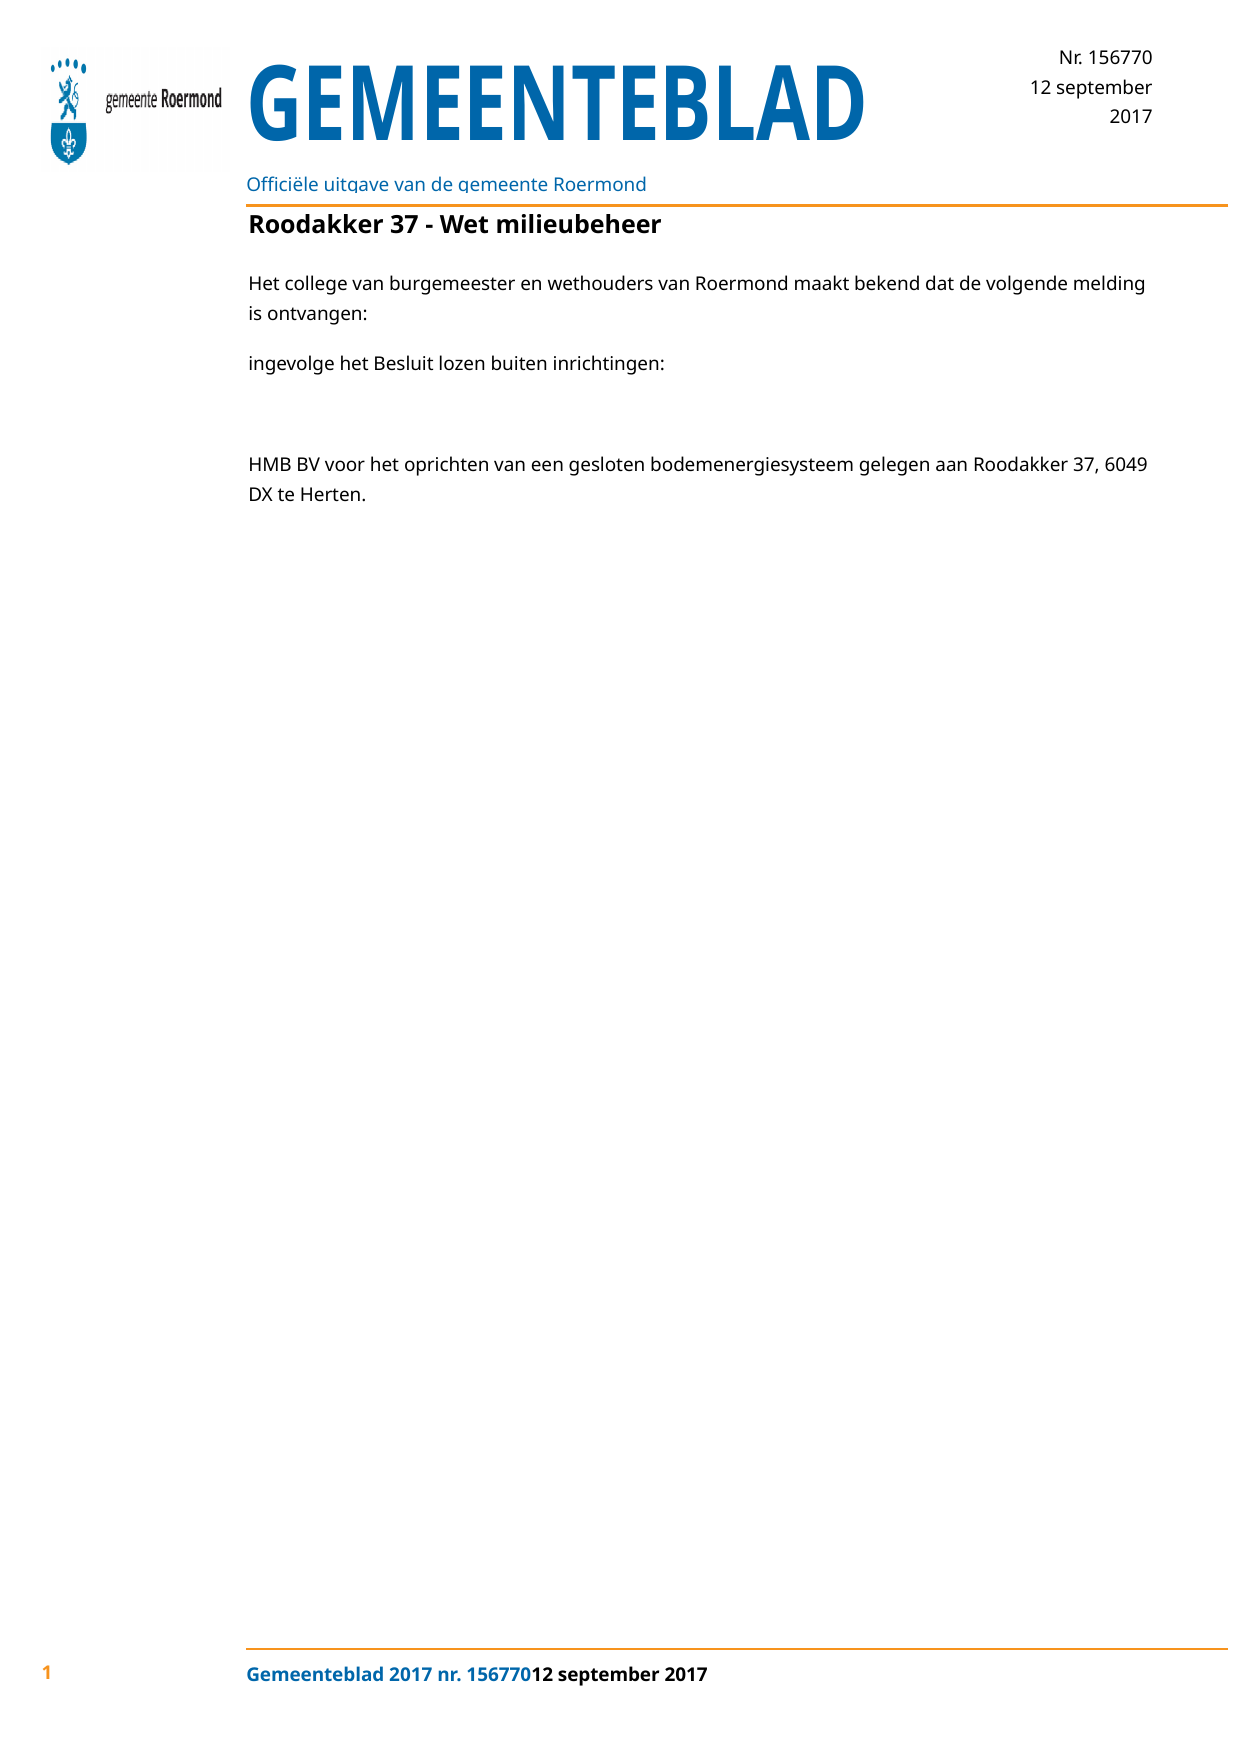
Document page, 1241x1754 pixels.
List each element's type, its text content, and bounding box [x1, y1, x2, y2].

text Roodakker 37 - Wet milieubeheer [248, 207, 1152, 241]
text Het college van burgemeester en wethouders van Roermond maakt bekend dat de volgende melding is ontvangen: [248, 270, 1152, 326]
text ingevolge het Besluit lozen buiten inrichtingen: [248, 350, 1152, 376]
text HMB BV voor het oprichten van een gesloten bodemenergiesysteem gelegen aan Roodakker 37, 6049 DX te Herten. [248, 451, 1152, 506]
picture [41, 47, 231, 172]
